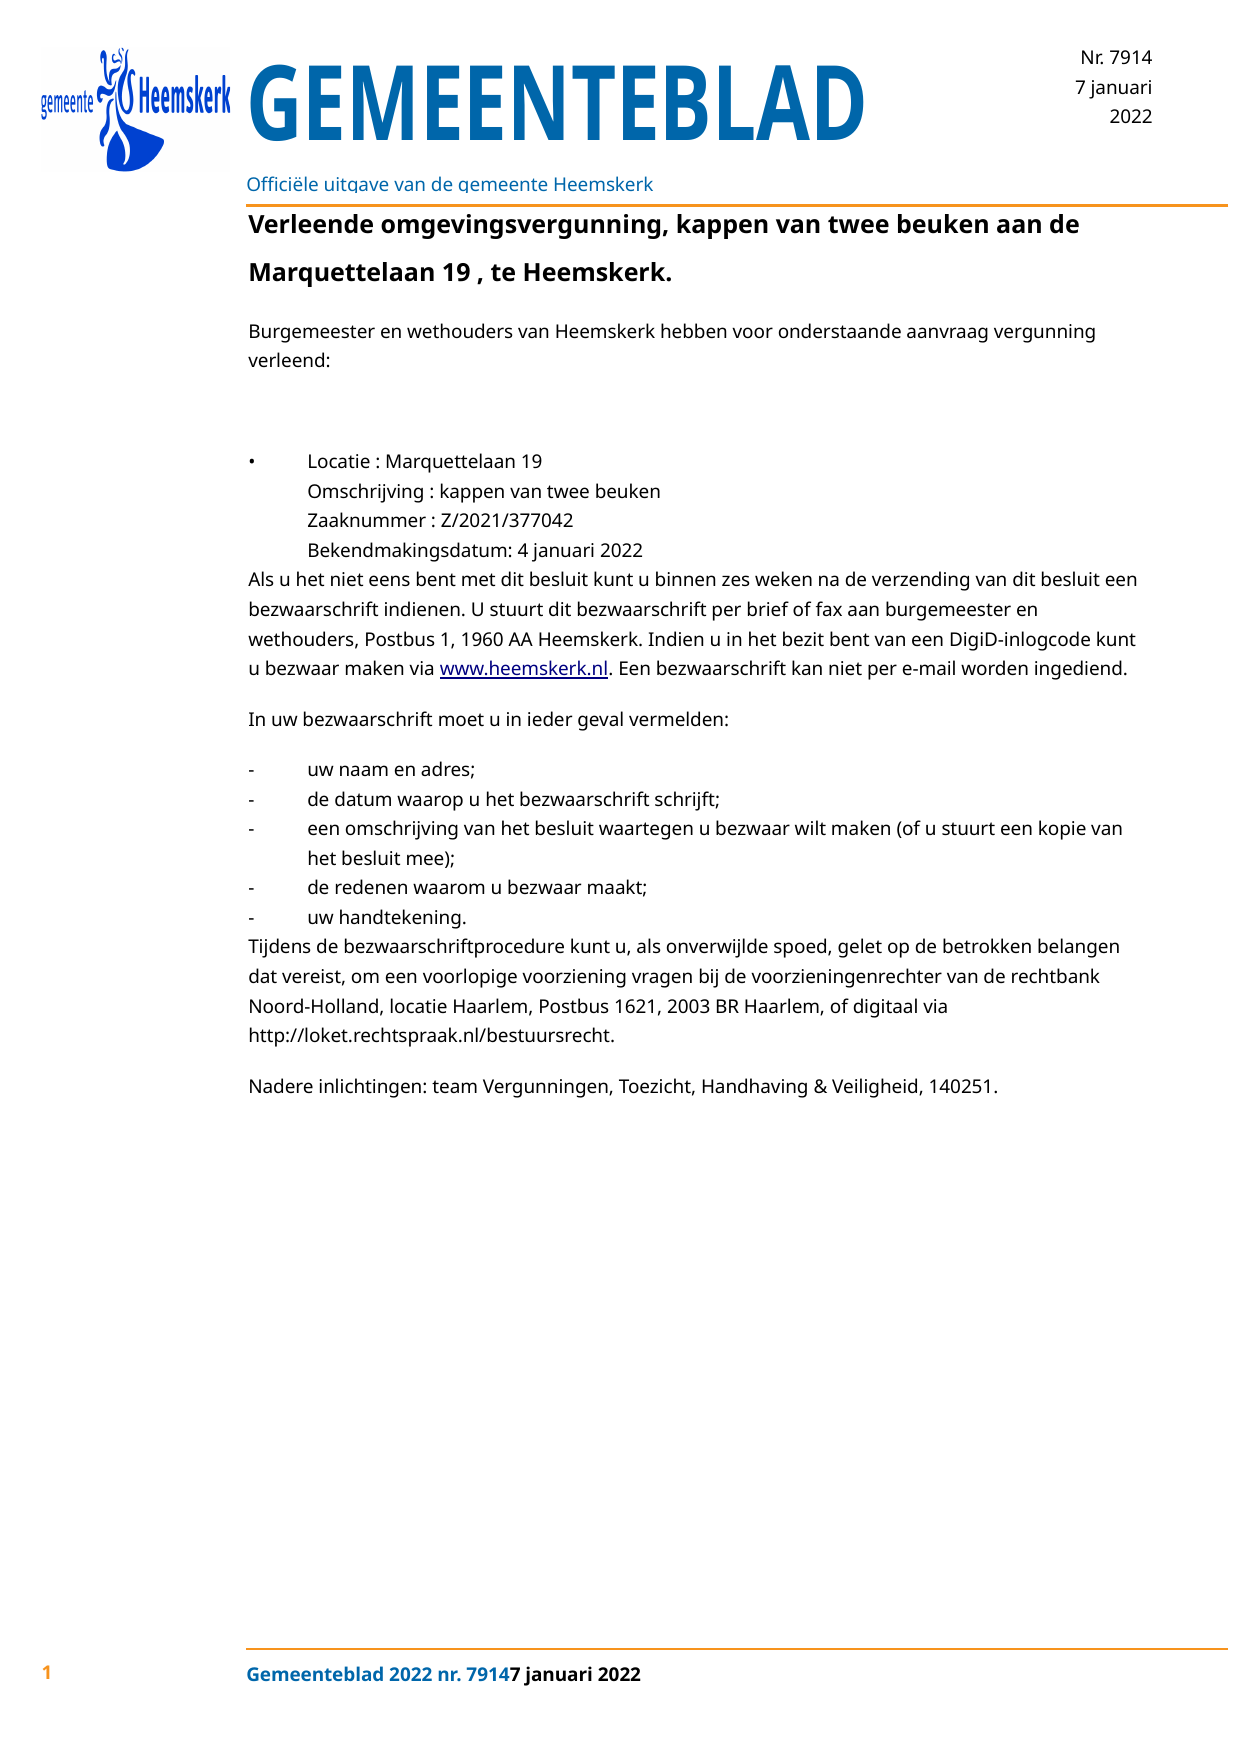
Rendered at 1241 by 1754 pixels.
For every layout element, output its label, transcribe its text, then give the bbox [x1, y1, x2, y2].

picture [41, 47, 231, 172]
text In uw bezwaarschrift moet u in ieder geval vermelden: [248, 706, 1152, 732]
list Bekendmakingsdatum: 4 januari 2022 [248, 537, 1152, 563]
list de datum waarop u het bezwaarschrift schrijft; [248, 786, 1152, 812]
list Locatie : Marquettelaan 19 [248, 448, 1152, 474]
list uw handtekening. [248, 904, 1152, 930]
list een omschrijving van het besluit waartegen u bezwaar wilt maken (of u stuurt een kopie van het besluit mee); [248, 815, 1152, 871]
list uw naam en adres; [248, 756, 1152, 782]
text Burgemeester en wethouders van Heemskerk hebben voor onderstaande aanvraag vergunning verleend: [248, 318, 1152, 373]
list Omschrijving : kappen van twee beuken [248, 478, 1152, 504]
text Nadere inlichtingen: team Vergunningen, Toezicht, Handhaving & Veiligheid, 140251. [248, 1073, 1152, 1099]
list de redenen waarom u bezwaar maakt; [248, 874, 1152, 900]
text Tijdens de bezwaarschriftprocedure kunt u, als onverwijlde spoed, gelet op de betrokken belangen dat vereist, om een voorlopige voorziening vragen bij de voorzieningenrechter van de rechtbank Noord-Holland, locatie Haarlem, Postbus 1621, 2003 BR Haarlem, of digitaal via http://loket.rechtspraak.nl/bestuursrecht. [248, 934, 1152, 1048]
text Als u het niet eens bent met dit besluit kunt u binnen zes weken na de verzending van dit besluit een bezwaarschrift indienen. U stuurt dit bezwaarschrift per brief of fax aan burgemeester en wethouders, Postbus 1, 1960 AA Heemskerk. Indien u in het bezit bent van een DigiD-inlogcode kunt u bezwaar maken via www.heemskerk.nl. Een bezwaarschrift kan niet per e-mail worden ingediend. [248, 567, 1152, 681]
list Zaaknummer : Z/2021/377042 [248, 507, 1152, 533]
text Verleende omgevingsvergunning, kappen van twee beuken aan de Marquettelaan 19 , te Heemskerk. [248, 207, 1152, 288]
